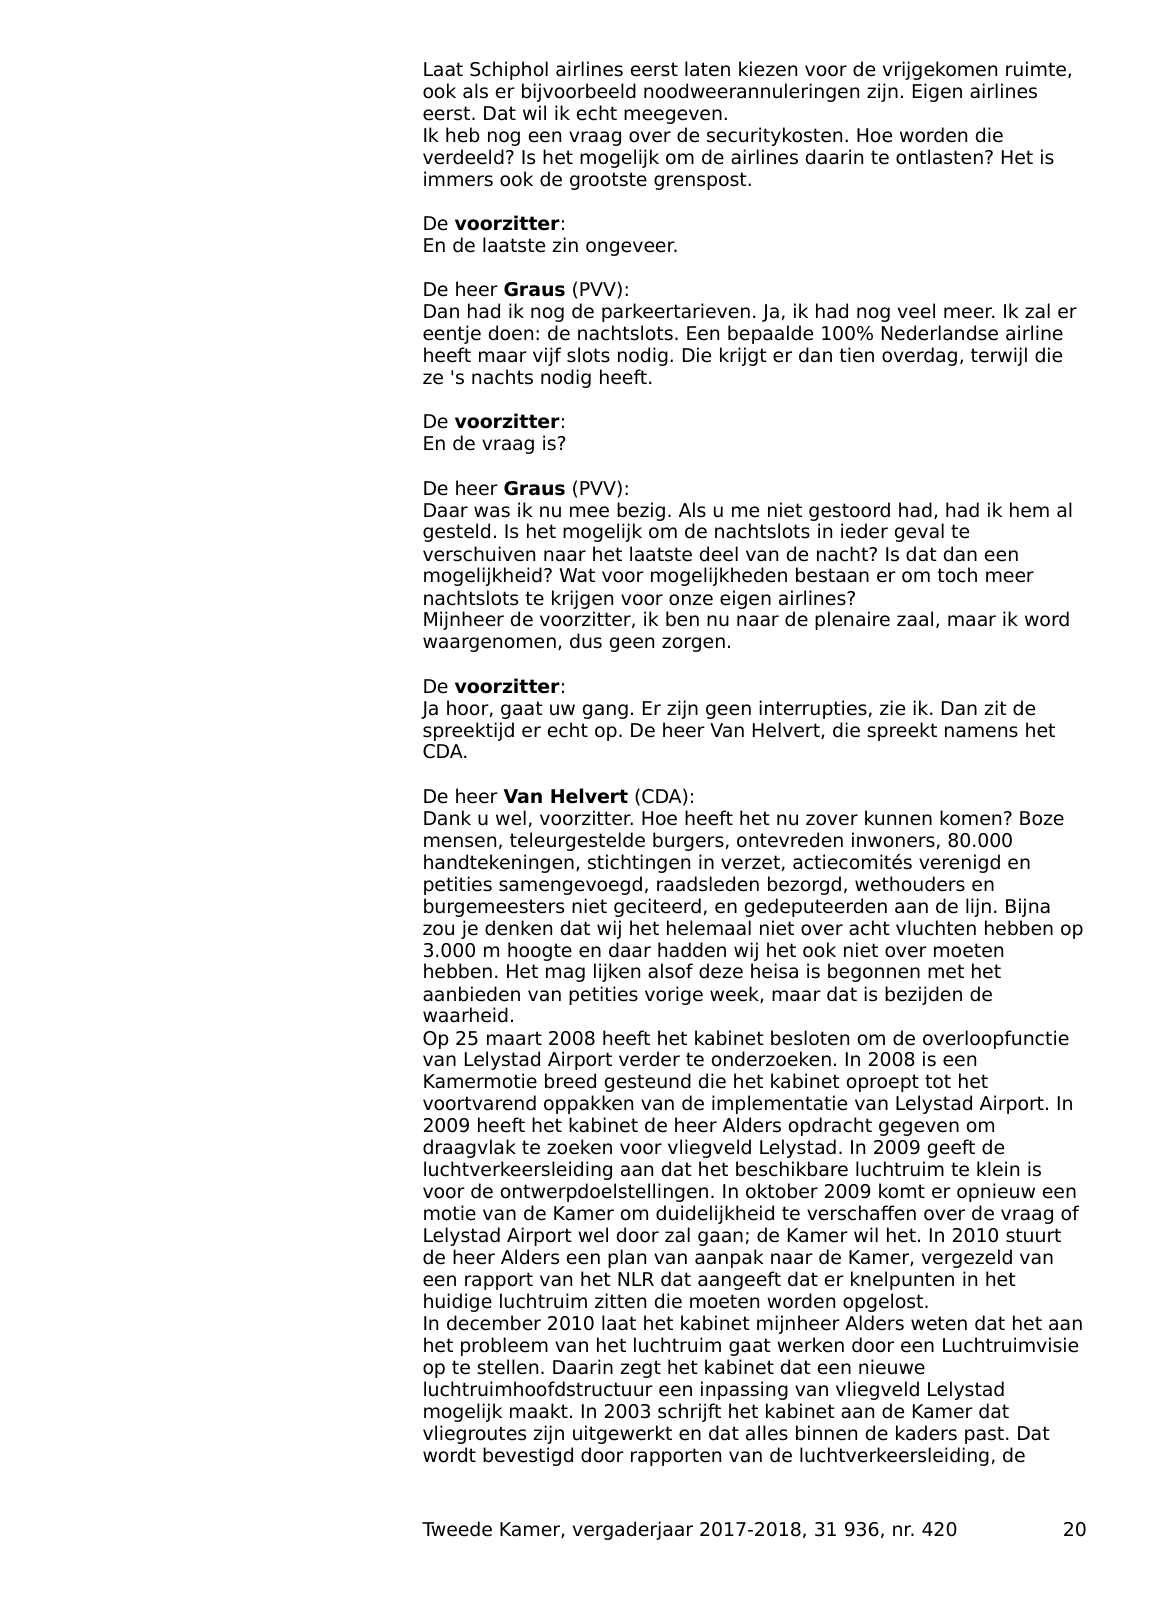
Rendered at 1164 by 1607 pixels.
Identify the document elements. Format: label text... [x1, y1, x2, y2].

text Daar was ik nu mee bezig. Als u me niet gestoord had, had ik hem al gesteld. Is het mogelijk om de nachtslots in ieder geval te verschuiven naar het laatste deel van de nacht? Is dat dan een mogelijkheid? Wat voor mogelijkheden bestaan er om toch meer nachtslots te krijgen voor onze eigen airlines? [422, 499, 1087, 609]
text En de laatste zin ongeveer. [422, 235, 1087, 257]
text De heer Graus (PVV): [422, 477, 1087, 499]
text Laat Schiphol airlines eerst laten kiezen voor de vrijgekomen ruimte, ook als er bijvoorbeeld noodweerannuleringen zijn. Eigen airlines eerst. Dat wil ik echt meegeven. [422, 59, 1087, 125]
text In december 2010 laat het kabinet mijnheer Alders weten dat het aan het probleem van het luchtruim gaat werken door een Luchtruimvisie op te stellen. Daarin zegt het kabinet dat een nieuwe luchtruimhoofdstructuur een inpassing van vliegveld Lelystad mogelijk maakt. In 2003 schrijft het kabinet aan de Kamer dat vliegroutes zijn uitgewerkt en dat alles binnen de kaders past. Dat wordt bevestigd door rapporten van de luchtverkeersleiding, de [422, 1313, 1087, 1467]
text Ik heb nog een vraag over de securitykosten. Hoe worden die verdeeld? Is het mogelijk om de airlines daarin te ontlasten? Het is immers ook de grootste grenspost. [422, 125, 1087, 191]
text De heer Van Helvert (CDA): [422, 786, 1087, 808]
text De voorzitter: [422, 411, 1087, 433]
text En de vraag is? [422, 433, 1087, 455]
text Op 25 maart 2008 heeft het kabinet besloten om de overloopfunctie van Lelystad Airport verder te onderzoeken. In 2008 is een Kamermotie breed gesteund die het kabinet oproept tot het voortvarend oppakken van de implementatie van Lelystad Airport. In 2009 heeft het kabinet de heer Alders opdracht gegeven om draagvlak te zoeken voor vliegveld Lelystad. In 2009 geeft de luchtverkeersleiding aan dat het beschikbare luchtruim te klein is voor de ontwerpdoelstellingen. In oktober 2009 komt er opnieuw een motie van de Kamer om duidelijkheid te verschaffen over de vraag of Lelystad Airport wel door zal gaan; de Kamer wil het. In 2010 stuurt de heer Alders een plan van aanpak naar de Kamer, vergezeld van een rapport van het NLR dat aangeeft dat er knelpunten in het huidige luchtruim zitten die moeten worden opgelost. [422, 1027, 1087, 1313]
text Mijnheer de voorzitter, ik ben nu naar de plenaire zaal, maar ik word waargenomen, dus geen zorgen. [422, 609, 1087, 653]
text Ja hoor, gaat uw gang. Er zijn geen interrupties, zie ik. Dan zit de spreektijd er echt op. De heer Van Helvert, die spreekt namens het CDA. [422, 697, 1087, 763]
text De voorzitter: [422, 213, 1087, 235]
text Dank u wel, voorzitter. Hoe heeft het nu zover kunnen komen? Boze mensen, teleurgestelde burgers, ontevreden inwoners, 80.000 handtekeningen, stichtingen in verzet, actiecomités verenigd en petities samengevoegd, raadsleden bezorgd, wethouders en burgemeesters niet geciteerd, en gedeputeerden aan de lijn. Bijna zou je denken dat wij het helemaal niet over acht vluchten hebben op 3.000 m hoogte en daar hadden wij het ook niet over moeten hebben. Het mag lijken alsof deze heisa is begonnen met het aanbieden van petities vorige week, maar dat is bezijden de waarheid. [422, 808, 1087, 1027]
text Dan had ik nog de parkeertarieven. Ja, ik had nog veel meer. Ik zal er eentje doen: de nachtslots. Een bepaalde 100% Nederlandse airline heeft maar vijf slots nodig. Die krijgt er dan tien overdag, terwijl die ze 's nachts nodig heeft. [422, 301, 1087, 389]
text De voorzitter: [422, 676, 1087, 697]
text De heer Graus (PVV): [422, 279, 1087, 301]
